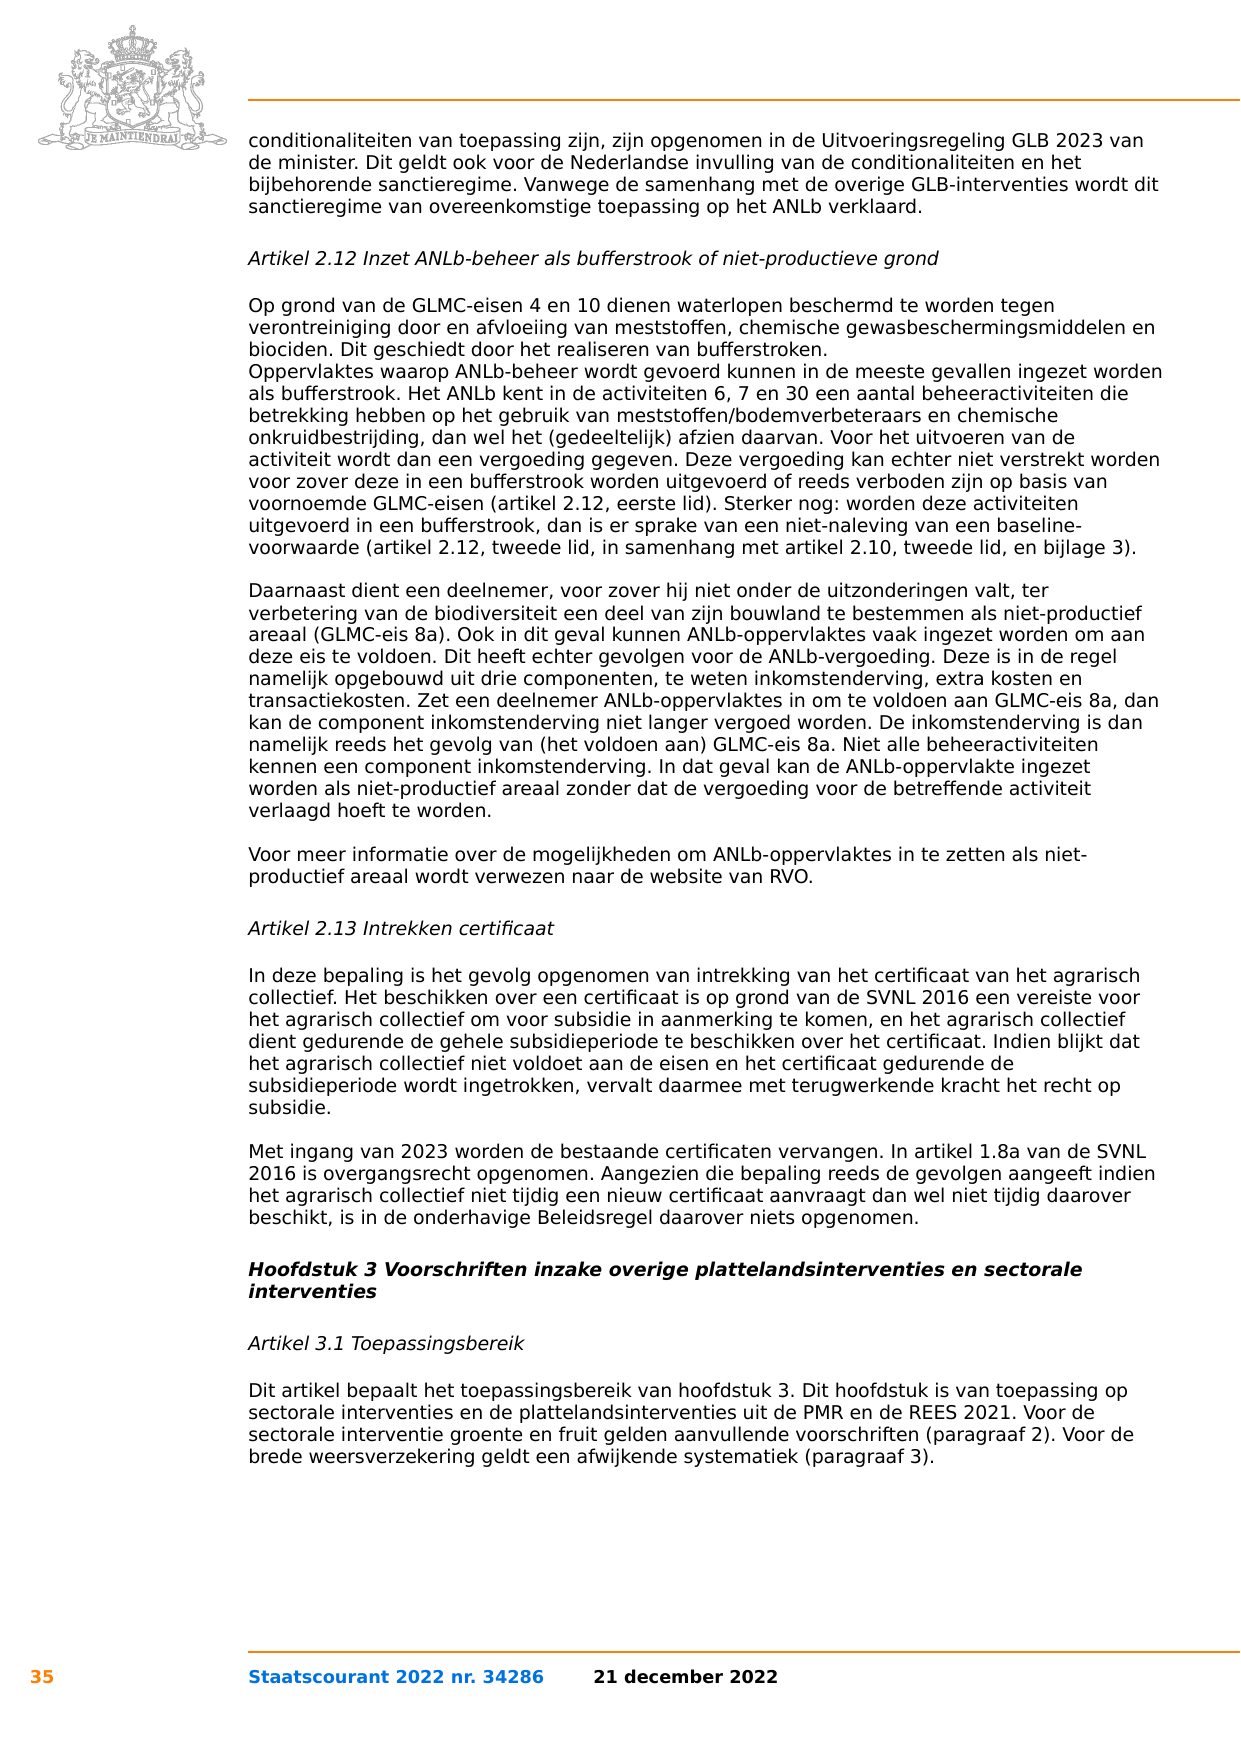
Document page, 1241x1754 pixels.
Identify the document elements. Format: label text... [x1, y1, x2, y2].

text Voor meer informatie over de mogelijkheden om ANLb-oppervlaktes in te zetten als niet-productief areaal wordt verwezen naar de website van RVO. [248, 844, 1163, 888]
subtitle Artikel 2.13 Intrekken certificaat [248, 918, 1163, 940]
text Daarnaast dient een deelnemer, voor zover hij niet onder de uitzonderingen valt, ter verbetering van de biodiversiteit een deel van zijn bouwland te bestemmen als niet-productief areaal (GLMC-eis 8a). Ook in dit geval kunnen ANLb-oppervlaktes vaak ingezet worden om aan deze eis te voldoen. Dit heeft echter gevolgen voor de ANLb-vergoeding. Deze is in de regel namelijk opgebouwd uit drie componenten, te weten inkomstenderving, extra kosten en transactiekosten. Zet een deelnemer ANLb-oppervlaktes in om te voldoen aan GLMC-eis 8a, dan kan de component inkomstenderving niet langer vergoed worden. De inkomstenderving is dan namelijk reeds het gevolg van (het voldoen aan) GLMC-eis 8a. Niet alle beheeractiviteiten kennen een component inkomstenderving. In dat geval kan de ANLb-oppervlakte ingezet worden als niet-productief areaal zonder dat de vergoeding voor de betreffende activiteit verlaagd hoeft te worden. [248, 580, 1163, 822]
text In deze bepaling is het gevolg opgenomen van intrekking van het certificaat van het agrarisch collectief. Het beschikken over een certificaat is op grond van de SVNL 2016 een vereiste voor het agrarisch collectief om voor subsidie in aanmerking te komen, en het agrarisch collectief dient gedurende de gehele subsidieperiode te beschikken over het certificaat. Indien blijkt dat het agrarisch collectief niet voldoet aan de eisen en het certificaat gedurende de subsidieperiode wordt ingetrokken, vervalt daarmee met terugwerkende kracht het recht op subsidie. [248, 965, 1163, 1119]
text Met ingang van 2023 worden de bestaande certificaten vervangen. In artikel 1.8a van de SVNL 2016 is overgangsrecht opgenomen. Aangezien die bepaling reeds de gevolgen aangeeft indien het agrarisch collectief niet tijdig een nieuw certificaat aanvraagt dan wel niet tijdig daarover beschikt, is in de onderhavige Beleidsregel daarover niets opgenomen. [248, 1141, 1163, 1229]
text Dit artikel bepaalt het toepassingsbereik van hoofdstuk 3. Dit hoofdstuk is van toepassing op sectorale interventies en de plattelandsinterventies uit de PMR en de REES 2021. Voor de sectorale interventie groente en fruit gelden aanvullende voorschriften (paragraaf 2). Voor de brede weersverzekering geldt een afwijkende systematiek (paragraaf 3). [248, 1379, 1163, 1467]
text Op grond van de GLMC-eisen 4 en 10 dienen waterlopen beschermd te worden tegen verontreiniging door en afvloeiing van meststoffen, chemische gewasbeschermingsmiddelen en biociden. Dit geschiedt door het realiseren van bufferstroken. [248, 295, 1163, 361]
subtitle Artikel 2.12 Inzet ANLb-beheer als bufferstrook of niet-productieve grond [248, 248, 1163, 270]
text conditionaliteiten van toepassing zijn, zijn opgenomen in de Uitvoeringsregeling GLB 2023 van de minister. Dit geldt ook voor de Nederlandse invulling van de conditionaliteiten en het bijbehorende sanctieregime. Vanwege de samenhang met de overige GLB-interventies wordt dit sanctieregime van overeenkomstige toepassing op het ANLb verklaard. [248, 130, 1163, 218]
text Oppervlaktes waarop ANLb-beheer wordt gevoerd kunnen in de meeste gevallen ingezet worden als bufferstrook. Het ANLb kent in de activiteiten 6, 7 en 30 een aantal beheeractiviteiten die betrekking hebben op het gebruik van meststoffen/bodemverbeteraars en chemische onkruidbestrijding, dan wel het (gedeeltelijk) afzien daarvan. Voor het uitvoeren van de activiteit wordt dan een vergoeding gegeven. Deze vergoeding kan echter niet verstrekt worden voor zover deze in een bufferstrook worden uitgevoerd of reeds verboden zijn op basis van voornoemde GLMC-eisen (artikel 2.12, eerste lid). Sterker nog: worden deze activiteiten uitgevoerd in een bufferstrook, dan is er sprake van een niet-naleving van een baseline-voorwaarde (artikel 2.12, tweede lid, in samenhang met artikel 2.10, tweede lid, en bijlage 3). [248, 361, 1163, 558]
subtitle Artikel 3.1 Toepassingsbereik [248, 1333, 1163, 1354]
picture [38, 25, 227, 150]
subtitle Hoofdstuk 3 Voorschriften inzake overige plattelandsinterventies en sectorale interventies [248, 1259, 1163, 1303]
